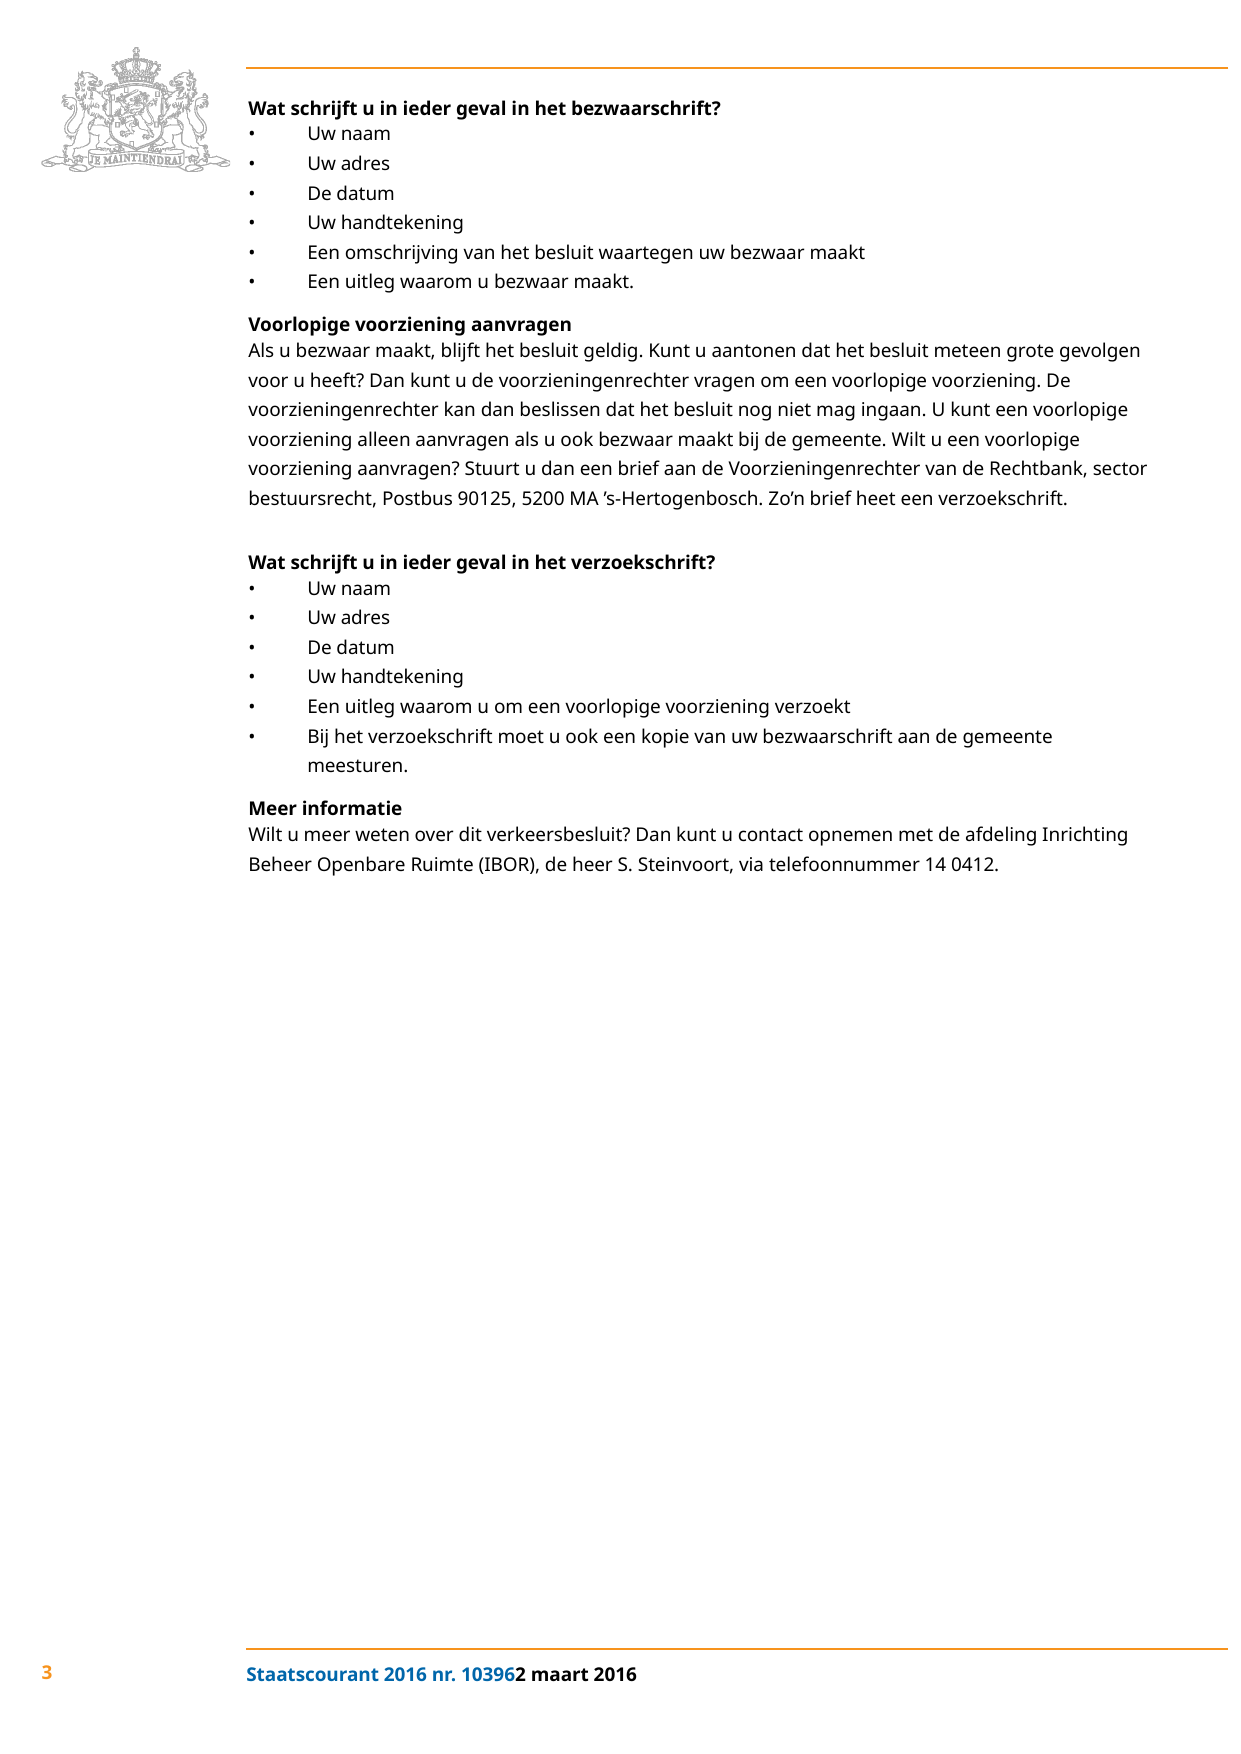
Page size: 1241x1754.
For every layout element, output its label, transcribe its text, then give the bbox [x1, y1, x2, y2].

list Een uitleg waarom u om een voorlopige voorziening verzoekt [248, 693, 1152, 719]
list Uw adres [248, 604, 1152, 630]
list Een uitleg waarom u bezwaar maakt. [248, 268, 1152, 294]
text Wat schrijft u in ieder geval in het bezwaarschrift? [248, 95, 1152, 121]
list Een omschrijving van het besluit waartegen uw bezwaar maakt [248, 239, 1152, 264]
list Uw handtekening [248, 209, 1152, 235]
list Uw handtekening [248, 664, 1152, 689]
list Uw adres [248, 150, 1152, 176]
list Uw naam [248, 575, 1152, 601]
picture [41, 47, 231, 172]
list Uw naam [248, 121, 1152, 146]
text Wilt u meer weten over dit verkeersbesluit? Dan kunt u contact opnemen met de afdeling Inrichting Beheer Openbare Ruimte (IBOR), de heer S. Steinvoort, via telefoonnummer 14 0412. [248, 821, 1152, 877]
text Als u bezwaar maakt, blijft het besluit geldig. Kunt u aantonen dat het besluit meteen grote gevolgen voor u heeft? Dan kunt u de voorzieningenrechter vragen om een voorlopige voorziening. De voorzieningenrechter kan dan beslissen dat het besluit nog niet mag ingaan. U kunt een voorlopige voorziening alleen aanvragen als u ook bezwaar maakt bij de gemeente. Wilt u een voorlopige voorziening aanvragen? Stuurt u dan een brief aan de Voorzieningenrechter van de Rechtbank, sector bestuursrecht, Postbus 90125, 5200 MA ’s-Hertogenbosch. Zo’n brief heet een verzoekschrift. [248, 337, 1152, 511]
list Bij het verzoekschrift moet u ook een kopie van uw bezwaarschrift aan de gemeente meesturen. [248, 723, 1152, 778]
text Voorlopige voorziening aanvragen [248, 312, 1152, 337]
text Meer informatie [248, 796, 1152, 821]
list De datum [248, 634, 1152, 660]
list De datum [248, 180, 1152, 205]
text Wat schrijft u in ieder geval in het verzoekschrift? [248, 549, 1152, 575]
